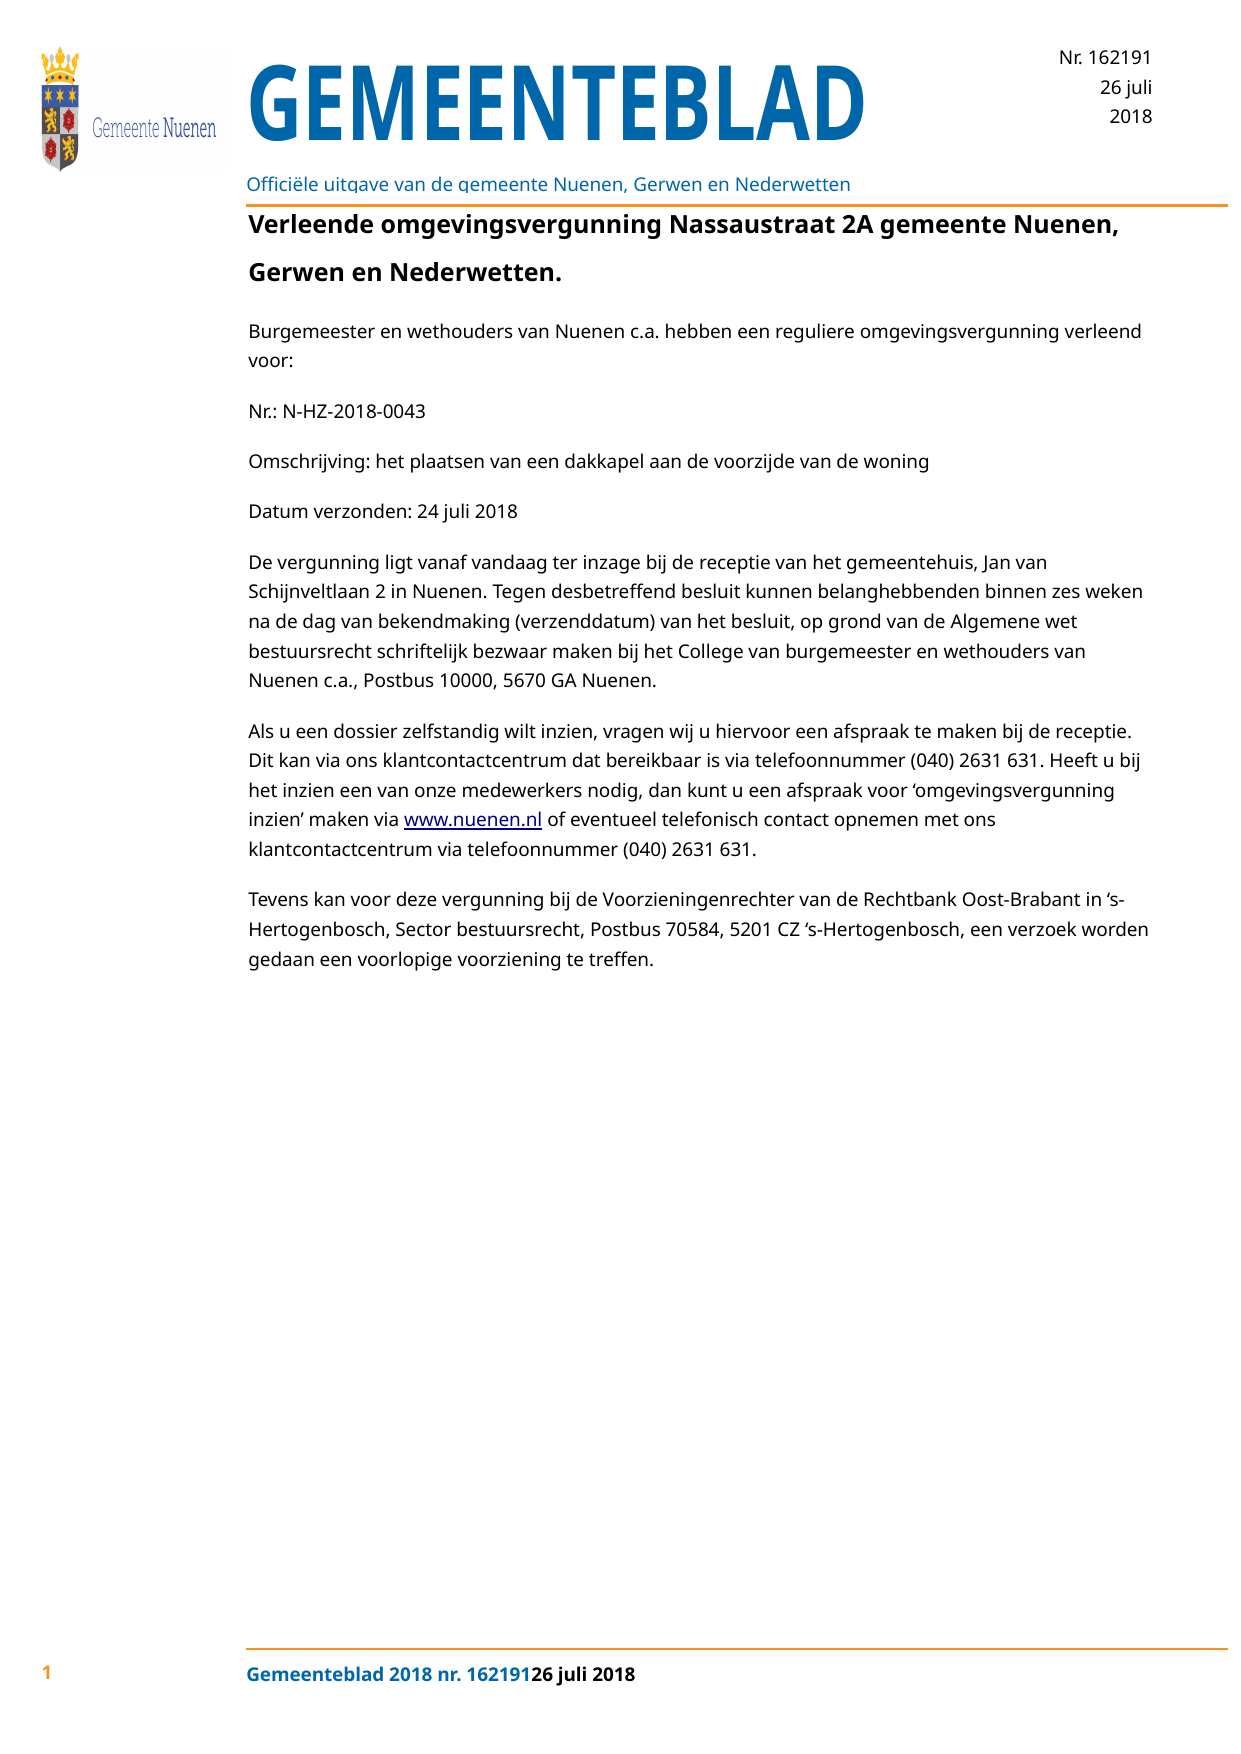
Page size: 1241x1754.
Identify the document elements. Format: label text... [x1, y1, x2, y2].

picture [41, 47, 231, 172]
text Datum verzonden: 24 juli 2018 [248, 499, 1152, 524]
text De vergunning ligt vanaf vandaag ter inzage bij de receptie van het gemeentehuis, Jan van Schijnveltlaan 2 in Nuenen. Tegen desbetreffend besluit kunnen belanghebbenden binnen zes weken na de dag van bekendmaking (verzenddatum) van het besluit, op grond van de Algemene wet bestuursrecht schriftelijk bezwaar maken bij het College van burgemeester en wethouders van Nuenen c.a., Postbus 10000, 5670 GA Nuenen. [248, 549, 1152, 693]
text Tevens kan voor deze vergunning bij de Voorzieningenrechter van de Rechtbank Oost-Brabant in ‘s-Hertogenbosch, Sector bestuursrecht, Postbus 70584, 5201 CZ ‘s-Hertogenbosch, een verzoek worden gedaan een voorlopige voorziening te treffen. [248, 887, 1152, 972]
text Nr.: N-HZ-2018-0043 [248, 398, 1152, 424]
text Omschrijving: het plaatsen van een dakkapel aan de voorzijde van de woning [248, 448, 1152, 474]
text Verleende omgevingsvergunning Nassaustraat 2A gemeente Nuenen, Gerwen en Nederwetten. [248, 207, 1152, 288]
text Burgemeester en wethouders van Nuenen c.a. hebben een reguliere omgevingsvergunning verleend voor: [248, 318, 1152, 373]
text Als u een dossier zelfstandig wilt inzien, vragen wij u hiervoor een afspraak te maken bij de receptie. Dit kan via ons klantcontactcentrum dat bereikbaar is via telefoonnummer (040) 2631 631. Heeft u bij het inzien een van onze medewerkers nodig, dan kunt u een afspraak voor ‘omgevingsvergunning inzien’ maken via www.nuenen.nl of eventueel telefonisch contact opnemen met ons klantcontactcentrum via telefoonnummer (040) 2631 631. [248, 718, 1152, 862]
